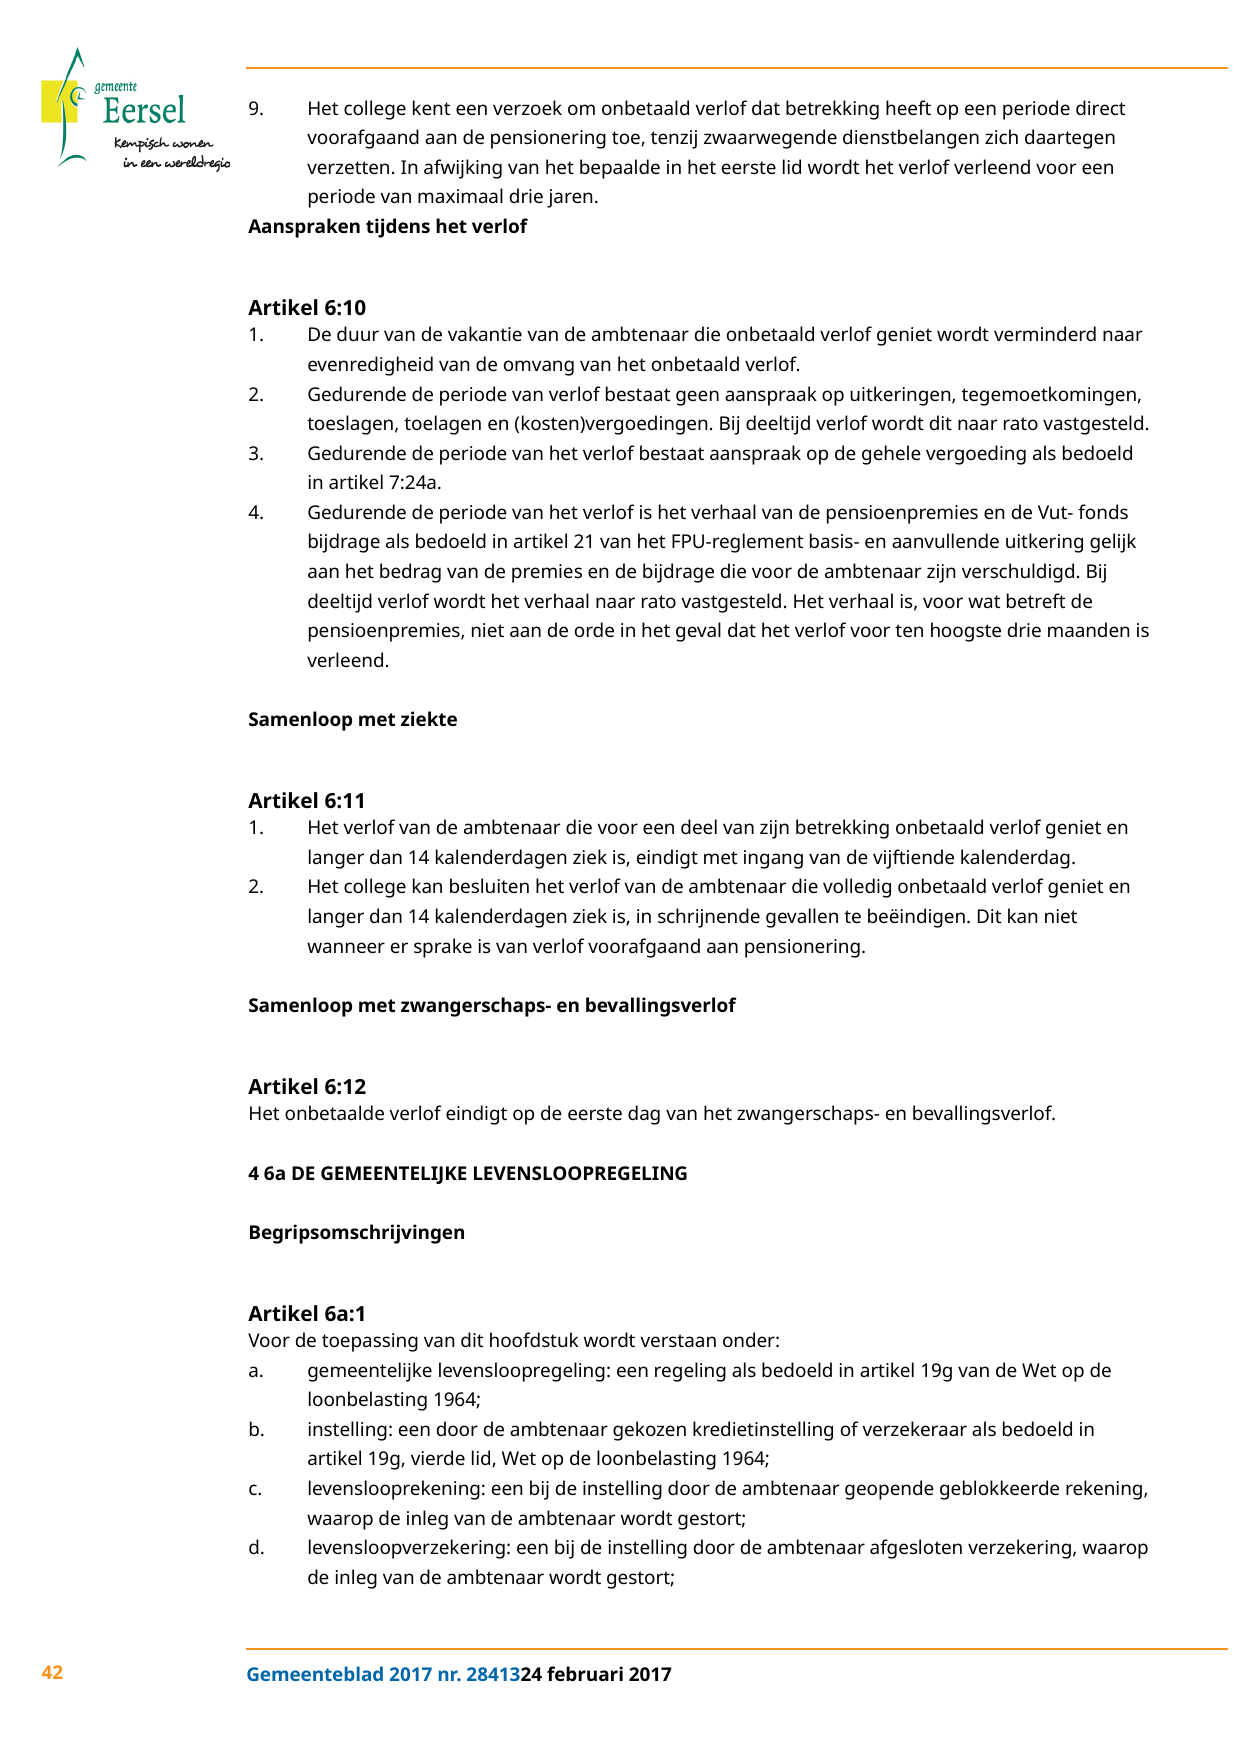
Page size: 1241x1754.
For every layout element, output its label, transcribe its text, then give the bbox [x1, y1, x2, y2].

list De duur van de vakantie van de ambtenaar die onbetaald verlof geniet wordt verminderd naar evenredigheid van de omvang van het onbetaald verlof. [248, 322, 1152, 377]
text Het onbetaalde verlof eindigt op de eerste dag van het zwangerschaps- en bevallingsverlof. [248, 1101, 1152, 1126]
list levensloopverzekering: een bij de instelling door de ambtenaar afgesloten verzekering, waarop de inleg van de ambtenaar wordt gestort; [248, 1534, 1152, 1590]
text 4 6a DE GEMEENTELIJKE LEVENSLOOPREGELING [248, 1160, 1152, 1185]
text Artikel 6:10 [248, 293, 1152, 322]
text Artikel 6a:1 [248, 1299, 1152, 1327]
list Gedurende de periode van het verlof bestaat aanspraak op de gehele vergoeding als bedoeld in artikel 7:24a. [248, 440, 1152, 495]
list Het college kent een verzoek om onbetaald verlof dat betrekking heeft op een periode direct voorafgaand aan de pensionering toe, tenzij zwaarwegende dienstbelangen zich daartegen verzetten. In afwijking van het bepaalde in het eerste lid wordt het verlof verleend voor een periode van maximaal drie jaren. [248, 95, 1152, 209]
list Het verlof van de ambtenaar die voor een deel van zijn betrekking onbetaald verlof geniet en langer dan 14 kalenderdagen ziek is, eindigt met ingang van de vijftiende kalenderdag. [248, 814, 1152, 870]
list gemeentelijke levensloopregeling: een regeling als bedoeld in artikel 19g van de Wet op de loonbelasting 1964; [248, 1357, 1152, 1412]
text Aanspraken tijdens het verlof [248, 213, 1152, 239]
text Artikel 6:12 [248, 1072, 1152, 1101]
text Samenloop met ziekte [248, 706, 1152, 732]
list Gedurende de periode van het verlof is het verhaal van de pensioenpremies en de Vut- fonds bijdrage als bedoeld in artikel 21 van het FPU-reglement basis- en aanvullende uitkering gelijk aan het bedrag van de premies en de bijdrage die voor de ambtenaar zijn verschuldigd. Bij deeltijd verlof wordt het verhaal naar rato vastgesteld. Het verhaal is, voor wat betreft de pensioenpremies, niet aan de orde in het geval dat het verlof voor ten hoogste drie maanden is verleend. [248, 499, 1152, 673]
list Gedurende de periode van verlof bestaat geen aanspraak op uitkeringen, tegemoetkomingen, toeslagen, toelagen en (kosten)vergoedingen. Bij deeltijd verlof wordt dit naar rato vastgesteld. [248, 381, 1152, 436]
text Voor de toepassing van dit hoofdstuk wordt verstaan onder: [248, 1327, 1152, 1353]
text Artikel 6:11 [248, 786, 1152, 814]
picture [41, 47, 231, 172]
text Samenloop met zwangerschaps- en bevallingsverlof [248, 992, 1152, 1018]
text Begripsomschrijvingen [248, 1219, 1152, 1244]
list levenslooprekening: een bij de instelling door de ambtenaar geopende geblokkeerde rekening, waarop de inleg van de ambtenaar wordt gestort; [248, 1475, 1152, 1531]
list instelling: een door de ambtenaar gekozen kredietinstelling of verzekeraar als bedoeld in artikel 19g, vierde lid, Wet op de loonbelasting 1964; [248, 1416, 1152, 1471]
list Het college kan besluiten het verlof van de ambtenaar die volledig onbetaald verlof geniet en langer dan 14 kalenderdagen ziek is, in schrijnende gevallen te beëindigen. Dit kan niet wanneer er sprake is van verlof voorafgaand aan pensionering. [248, 874, 1152, 959]
